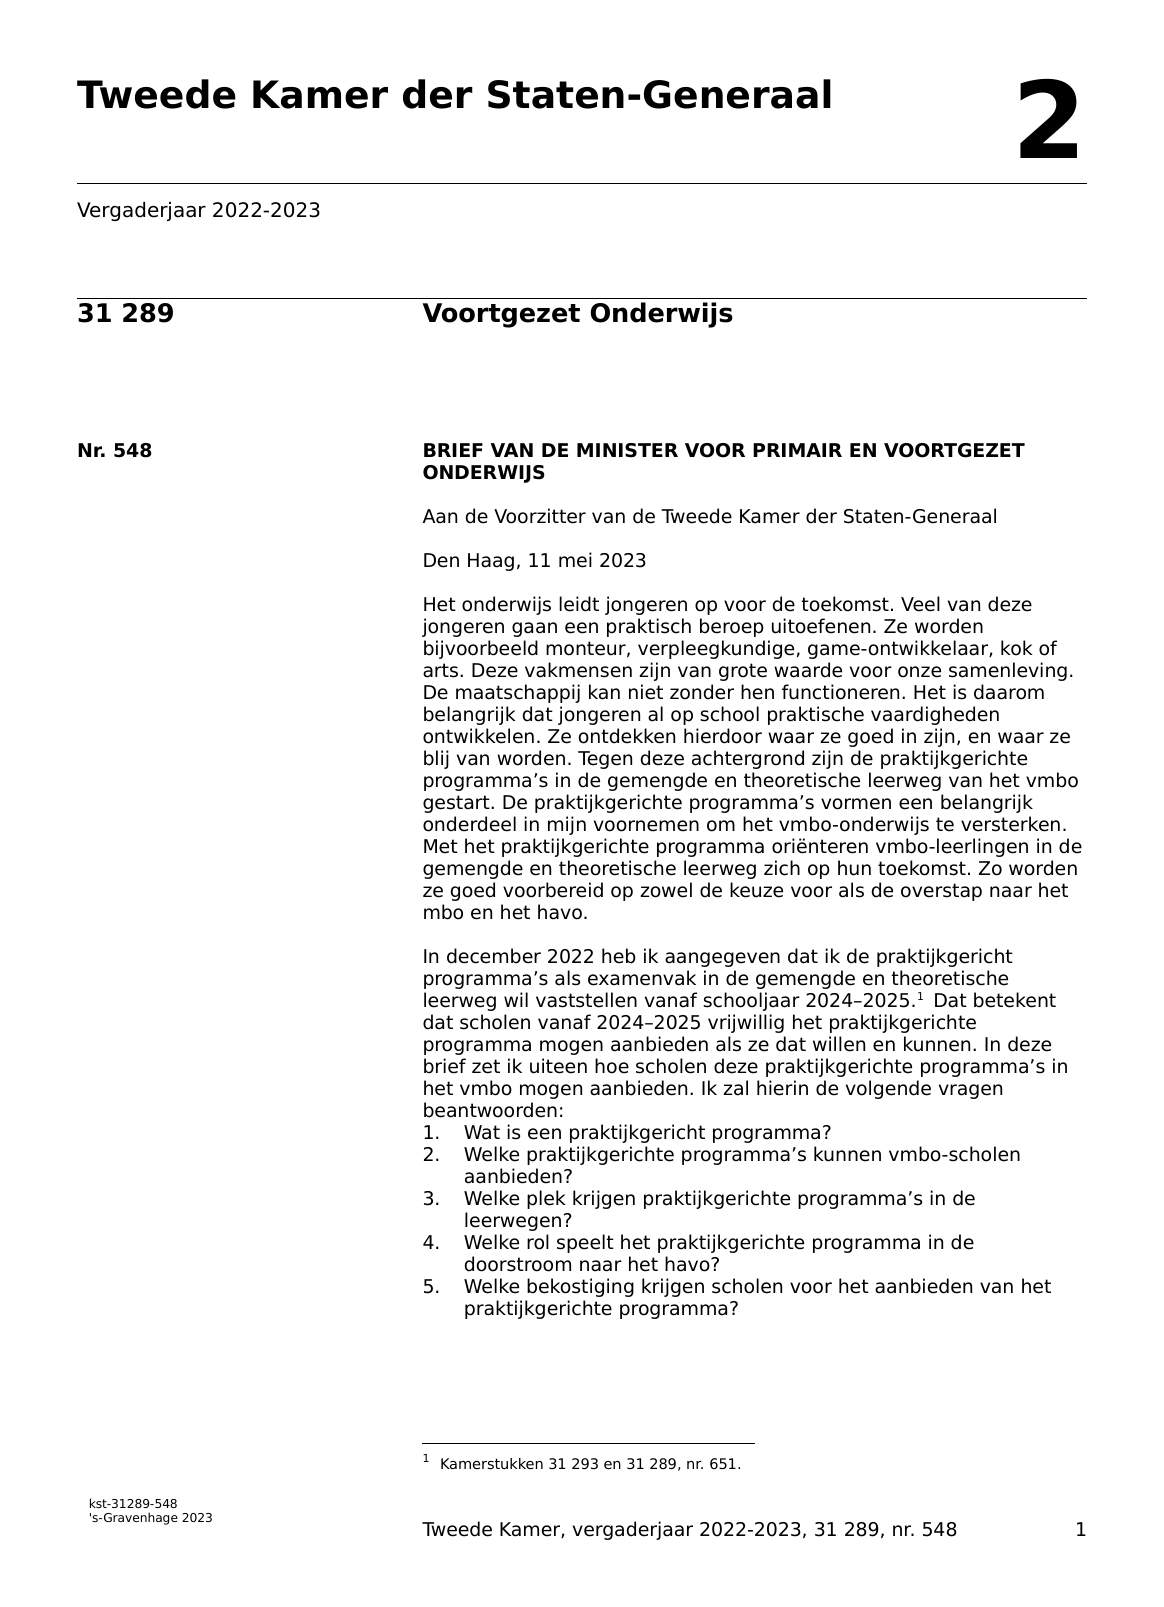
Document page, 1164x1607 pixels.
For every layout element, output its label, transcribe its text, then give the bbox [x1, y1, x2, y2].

text 1. Wat is een praktijkgericht programma? [422, 1122, 1087, 1144]
table_cell Vergaderjaar 2022-2023 [77, 184, 1087, 298]
text Aan de Voorzitter van de Tweede Kamer der Staten-Generaal [422, 506, 1087, 528]
text 's-Gravenhage 2023 [88, 1511, 323, 1525]
text 4. Welke rol speelt het praktijkgerichte programma in de doorstroom naar het havo? [422, 1232, 1087, 1276]
subtitle 31 289 Voortgezet Onderwijs [77, 299, 1087, 329]
text 2. Welke praktijkgerichte programma’s kunnen vmbo-scholen aanbieden? [422, 1144, 1087, 1188]
table_header Tweede Kamer der Staten-Generaal [77, 59, 886, 183]
text Kamerstukken 31 293 en 31 289, nr. 651. [422, 1452, 1087, 1474]
subtitle Nr. 548 BRIEF VAN DE MINISTER VOOR PRIMAIR EN VOORTGEZET ONDERWIJS [77, 440, 1087, 484]
text kst-31289-548 [88, 1497, 323, 1511]
text Den Haag, 11 mei 2023 [422, 550, 1087, 572]
text In december 2022 heb ik aangegeven dat ik de praktijkgericht programma’s als examenvak in de gemengde en theoretische leerweg wil vaststellen vanaf schooljaar 2024–2025. Dat betekent dat scholen vanaf 2024–2025 vrijwillig het praktijkgerichte programma mogen aanbieden als ze dat willen en kunnen. In deze brief zet ik uiteen hoe scholen deze praktijkgerichte programma’s in het vmbo mogen aanbieden. Ik zal hierin de volgende vragen beantwoorden: [422, 946, 1087, 1122]
text 3. Welke plek krijgen praktijkgerichte programma’s in de leerwegen? [422, 1188, 1087, 1232]
text Het onderwijs leidt jongeren op voor de toekomst. Veel van deze jongeren gaan een praktisch beroep uitoefenen. Ze worden bijvoorbeeld monteur, verpleegkundige, game-ontwikkelaar, kok of arts. Deze vakmensen zijn van grote waarde voor onze samenleving. De maatschappij kan niet zonder hen functioneren. Het is daarom belangrijk dat jongeren al op school praktische vaardigheden ontwikkelen. Ze ontdekken hierdoor waar ze goed in zijn, en waar ze blij van worden. Tegen deze achtergrond zijn de praktijkgerichte programma’s in de gemengde en theoretische leerweg van het vmbo gestart. De praktijkgerichte programma’s vormen een belangrijk onderdeel in mijn voornemen om het vmbo-onderwijs te versterken. Met het praktijkgerichte programma oriënteren vmbo-leerlingen in de gemengde en theoretische leerweg zich op hun toekomst. Zo worden ze goed voorbereid op zowel de keuze voor als de overstap naar het mbo en het havo. [422, 594, 1087, 924]
table_header 2 [886, 59, 1087, 183]
text 5. Welke bekostiging krijgen scholen voor het aanbieden van het praktijkgerichte programma? [422, 1276, 1087, 1320]
